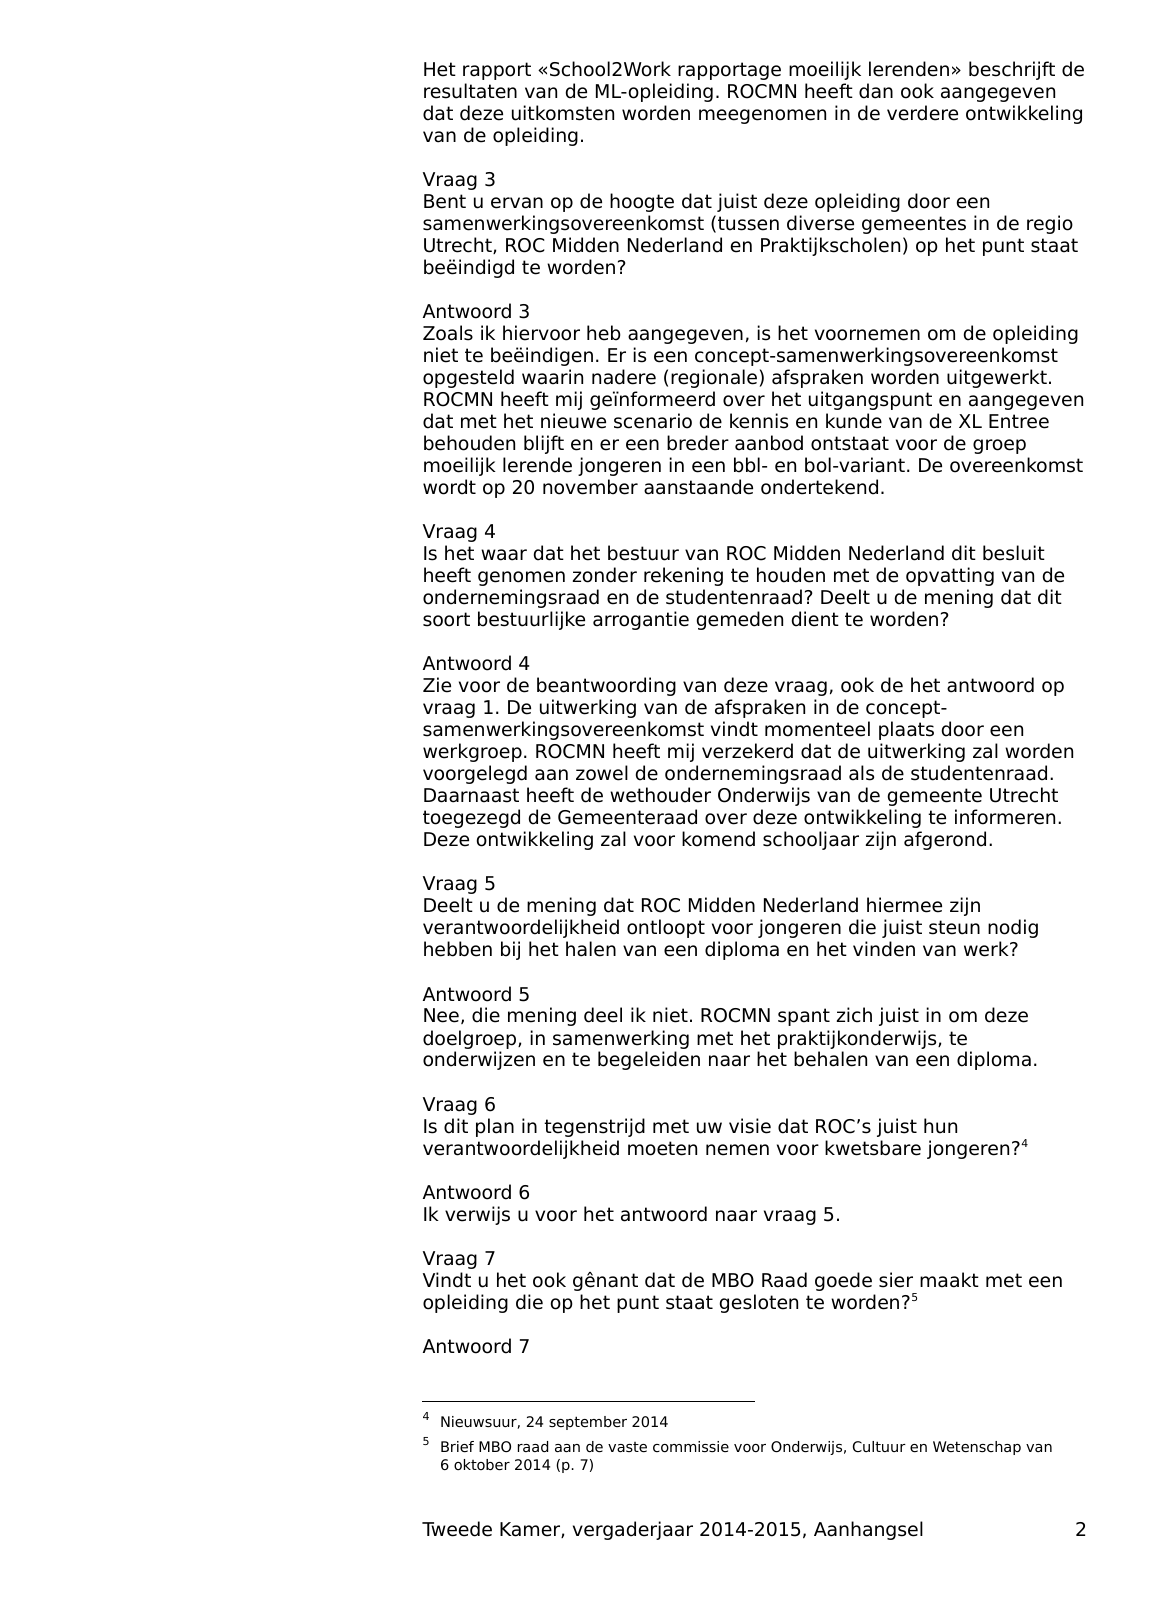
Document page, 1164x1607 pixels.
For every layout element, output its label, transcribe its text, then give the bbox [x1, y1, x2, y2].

text Vindt u het ook gênant dat de MBO Raad goede sier maakt met een opleiding die op het punt staat gesloten te worden? [422, 1270, 1087, 1314]
text Het rapport «School2Work rapportage moeilijk lerenden» beschrijft de resultaten van de ML-opleiding. ROCMN heeft dan ook aangegeven dat deze uitkomsten worden meegenomen in de verdere ontwikkeling van de opleiding. [422, 59, 1087, 147]
text Vraag 6 [422, 1093, 1087, 1116]
text Ik verwijs u voor het antwoord naar vraag 5. [422, 1204, 1087, 1226]
text Zoals ik hiervoor heb aangegeven, is het voornemen om de opleiding niet te beëindigen. Er is een concept-samenwerkingsovereenkomst opgesteld waarin nadere (regionale) afspraken worden uitgewerkt. ROCMN heeft mij geïnformeerd over het uitgangspunt en aangegeven dat met het nieuwe scenario de kennis en kunde van de XL Entree behouden blijft en er een breder aanbod ontstaat voor de groep moeilijk lerende jongeren in een bbl- en bol-variant. De overeenkomst wordt op 20 november aanstaande ondertekend. [422, 323, 1087, 499]
text Antwoord 7 [422, 1336, 1087, 1358]
text Vraag 4 [422, 521, 1087, 543]
text Brief MBO raad aan de vaste commissie voor Onderwijs, Cultuur en Wetenschap van 6 oktober 2014 (p. 7) [422, 1435, 1087, 1474]
text Vraag 3 [422, 169, 1087, 191]
text Vraag 5 [422, 873, 1087, 895]
text Is het waar dat het bestuur van ROC Midden Nederland dit besluit heeft genomen zonder rekening te houden met de opvatting van de ondernemingsraad en de studentenraad? Deelt u de mening dat dit soort bestuurlijke arrogantie gemeden dient te worden? [422, 543, 1087, 631]
text Deelt u de mening dat ROC Midden Nederland hiermee zijn verantwoordelijkheid ontloopt voor jongeren die juist steun nodig hebben bij het halen van een diploma en het vinden van werk? [422, 895, 1087, 961]
text Antwoord 6 [422, 1182, 1087, 1204]
text Nee, die mening deel ik niet. ROCMN spant zich juist in om deze doelgroep, in samenwerking met het praktijkonderwijs, te onderwijzen en te begeleiden naar het behalen van een diploma. [422, 1005, 1087, 1071]
text Antwoord 5 [422, 983, 1087, 1005]
text Antwoord 3 [422, 301, 1087, 323]
text Zie voor de beantwoording van deze vraag, ook de het antwoord op vraag 1. De uitwerking van de afspraken in de concept-samenwerkingsovereenkomst vindt momenteel plaats door een werkgroep. ROCMN heeft mij verzekerd dat de uitwerking zal worden voorgelegd aan zowel de ondernemingsraad als de studentenraad. Daarnaast heeft de wethouder Onderwijs van de gemeente Utrecht toegezegd de Gemeenteraad over deze ontwikkeling te informeren. Deze ontwikkeling zal voor komend schooljaar zijn afgerond. [422, 675, 1087, 851]
text Vraag 7 [422, 1248, 1087, 1270]
text Is dit plan in tegenstrijd met uw visie dat ROC’s juist hun verantwoordelijkheid moeten nemen voor kwetsbare jongeren? [422, 1116, 1087, 1159]
text Antwoord 4 [422, 653, 1087, 675]
text Nieuwsuur, 24 september 2014 [422, 1410, 1087, 1432]
text Bent u ervan op de hoogte dat juist deze opleiding door een samenwerkingsovereenkomst (tussen diverse gemeentes in de regio Utrecht, ROC Midden Nederland en Praktijkscholen) op het punt staat beëindigd te worden? [422, 191, 1087, 279]
